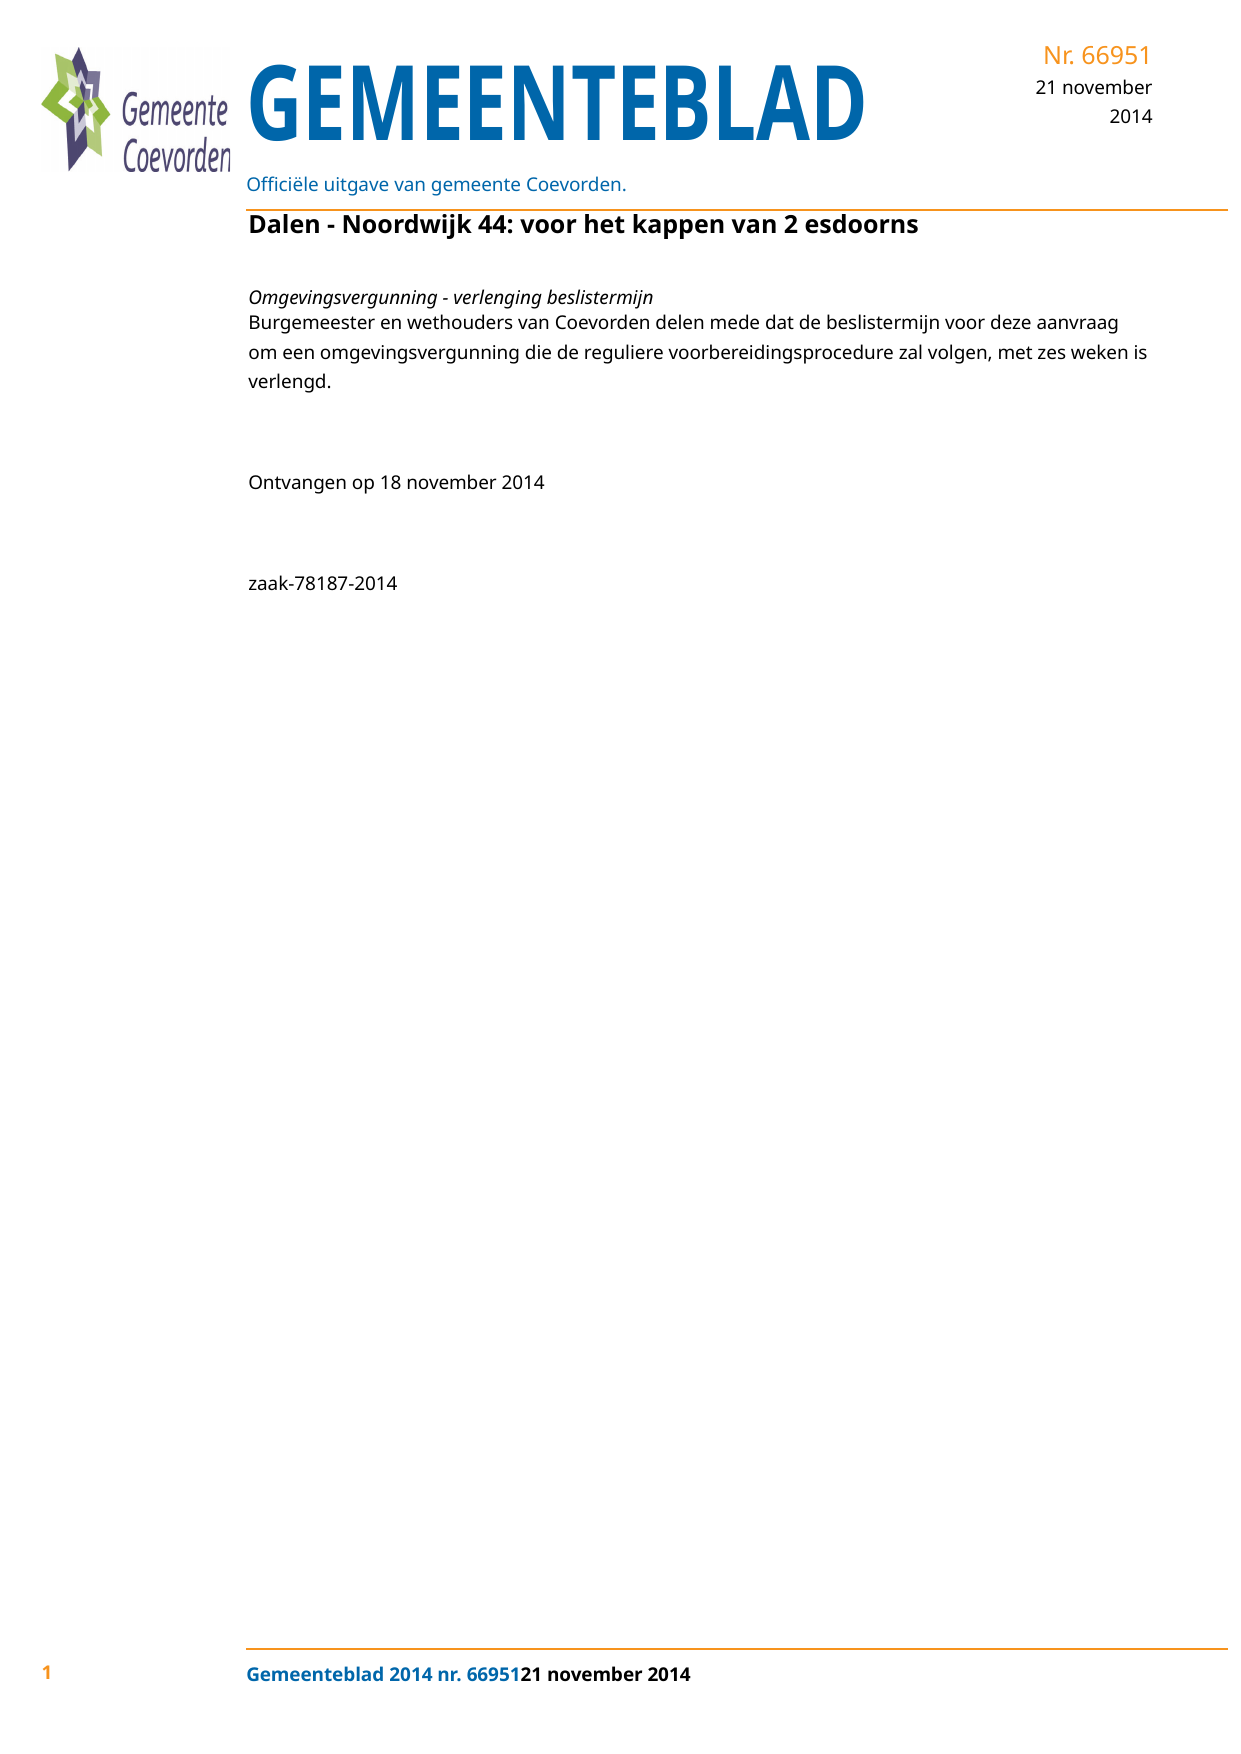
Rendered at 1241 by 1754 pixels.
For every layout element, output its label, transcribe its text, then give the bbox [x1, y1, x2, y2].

text Dalen - Noordwijk 44: voor het kappen van 2 esdoorns [248, 211, 1152, 241]
text zaak-78187-2014 [248, 570, 1152, 596]
text Burgemeester en wethouders van Coevorden delen mede dat de beslistermijn voor deze aanvraag om een omgevingsvergunning die de reguliere voorbereidingsprocedure zal volgen, met zes weken is verlengd. [248, 309, 1152, 394]
text Ontvangen op 18 november 2014 [248, 469, 1152, 495]
text Omgevingsvergunning - verlenging beslistermijn [248, 284, 1152, 309]
picture [41, 47, 231, 172]
